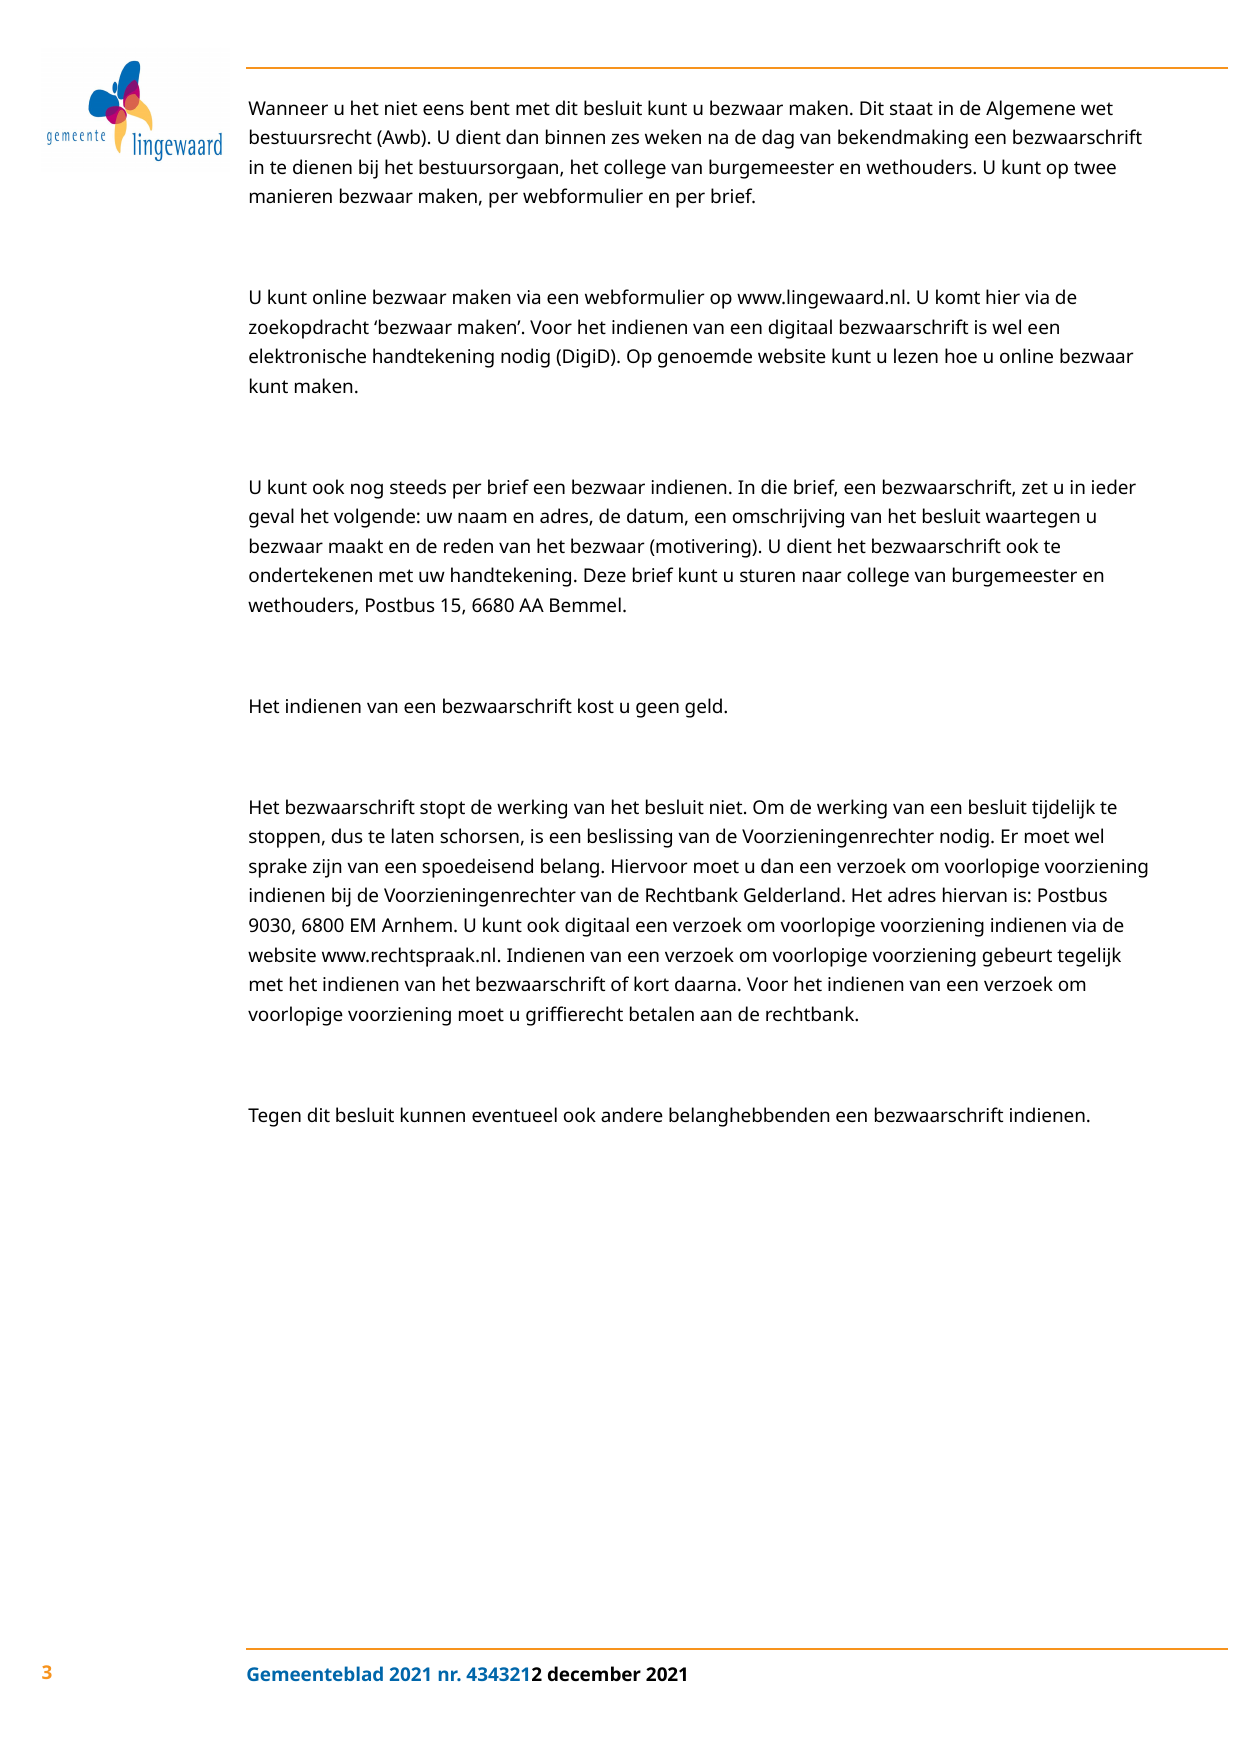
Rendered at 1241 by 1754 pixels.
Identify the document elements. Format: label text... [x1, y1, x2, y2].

picture [41, 47, 231, 172]
text Tegen dit besluit kunnen eventueel ook andere belanghebbenden een bezwaarschrift indienen. [248, 1102, 1152, 1128]
text U kunt ook nog steeds per brief een bezwaar indienen. In die brief, een bezwaarschrift, zet u in ieder geval het volgende: uw naam en adres, de datum, een omschrijving van het besluit waartegen u bezwaar maakt en de reden van het bezwaar (motivering). U dient het bezwaarschrift ook te ondertekenen met uw handtekening. Deze brief kunt u sturen naar college van burgemeester en wethouders, Postbus 15, 6680 AA Bemmel. [248, 474, 1152, 618]
text Wanneer u het niet eens bent met dit besluit kunt u bezwaar maken. Dit staat in de Algemene wet bestuursrecht (Awb). U dient dan binnen zes weken na de dag van bekendmaking een bezwaarschrift in te dienen bij het bestuursorgaan, het college van burgemeester en wethouders. U kunt op twee manieren bezwaar maken, per webformulier en per brief. [248, 95, 1152, 209]
text Het indienen van een bezwaarschrift kost u geen geld. [248, 693, 1152, 719]
text Het bezwaarschrift stopt de werking van het besluit niet. Om de werking van een besluit tijdelijk te stoppen, dus te laten schorsen, is een beslissing van de Voorzieningenrechter nodig. Er moet wel sprake zijn van een spoedeisend belang. Hiervoor moet u dan een verzoek om voorlopige voorziening indienen bij de Voorzieningenrechter van de Rechtbank Gelderland. Het adres hiervan is: Postbus 9030, 6800 EM Arnhem. U kunt ook digitaal een verzoek om voorlopige voorziening indienen via de website www.rechtspraak.nl. Indienen van een verzoek om voorlopige voorziening gebeurt tegelijk met het indienen van het bezwaarschrift of kort daarna. Voor het indienen van een verzoek om voorlopige voorziening moet u griffierecht betalen aan de rechtbank. [248, 794, 1152, 1027]
text U kunt online bezwaar maken via een webformulier op www.lingewaard.nl. U komt hier via de zoekopdracht ‘bezwaar maken’. Voor het indienen van een digitaal bezwaarschrift is wel een elektronische handtekening nodig (DigiD). Op genoemde website kunt u lezen hoe u online bezwaar kunt maken. [248, 284, 1152, 399]
